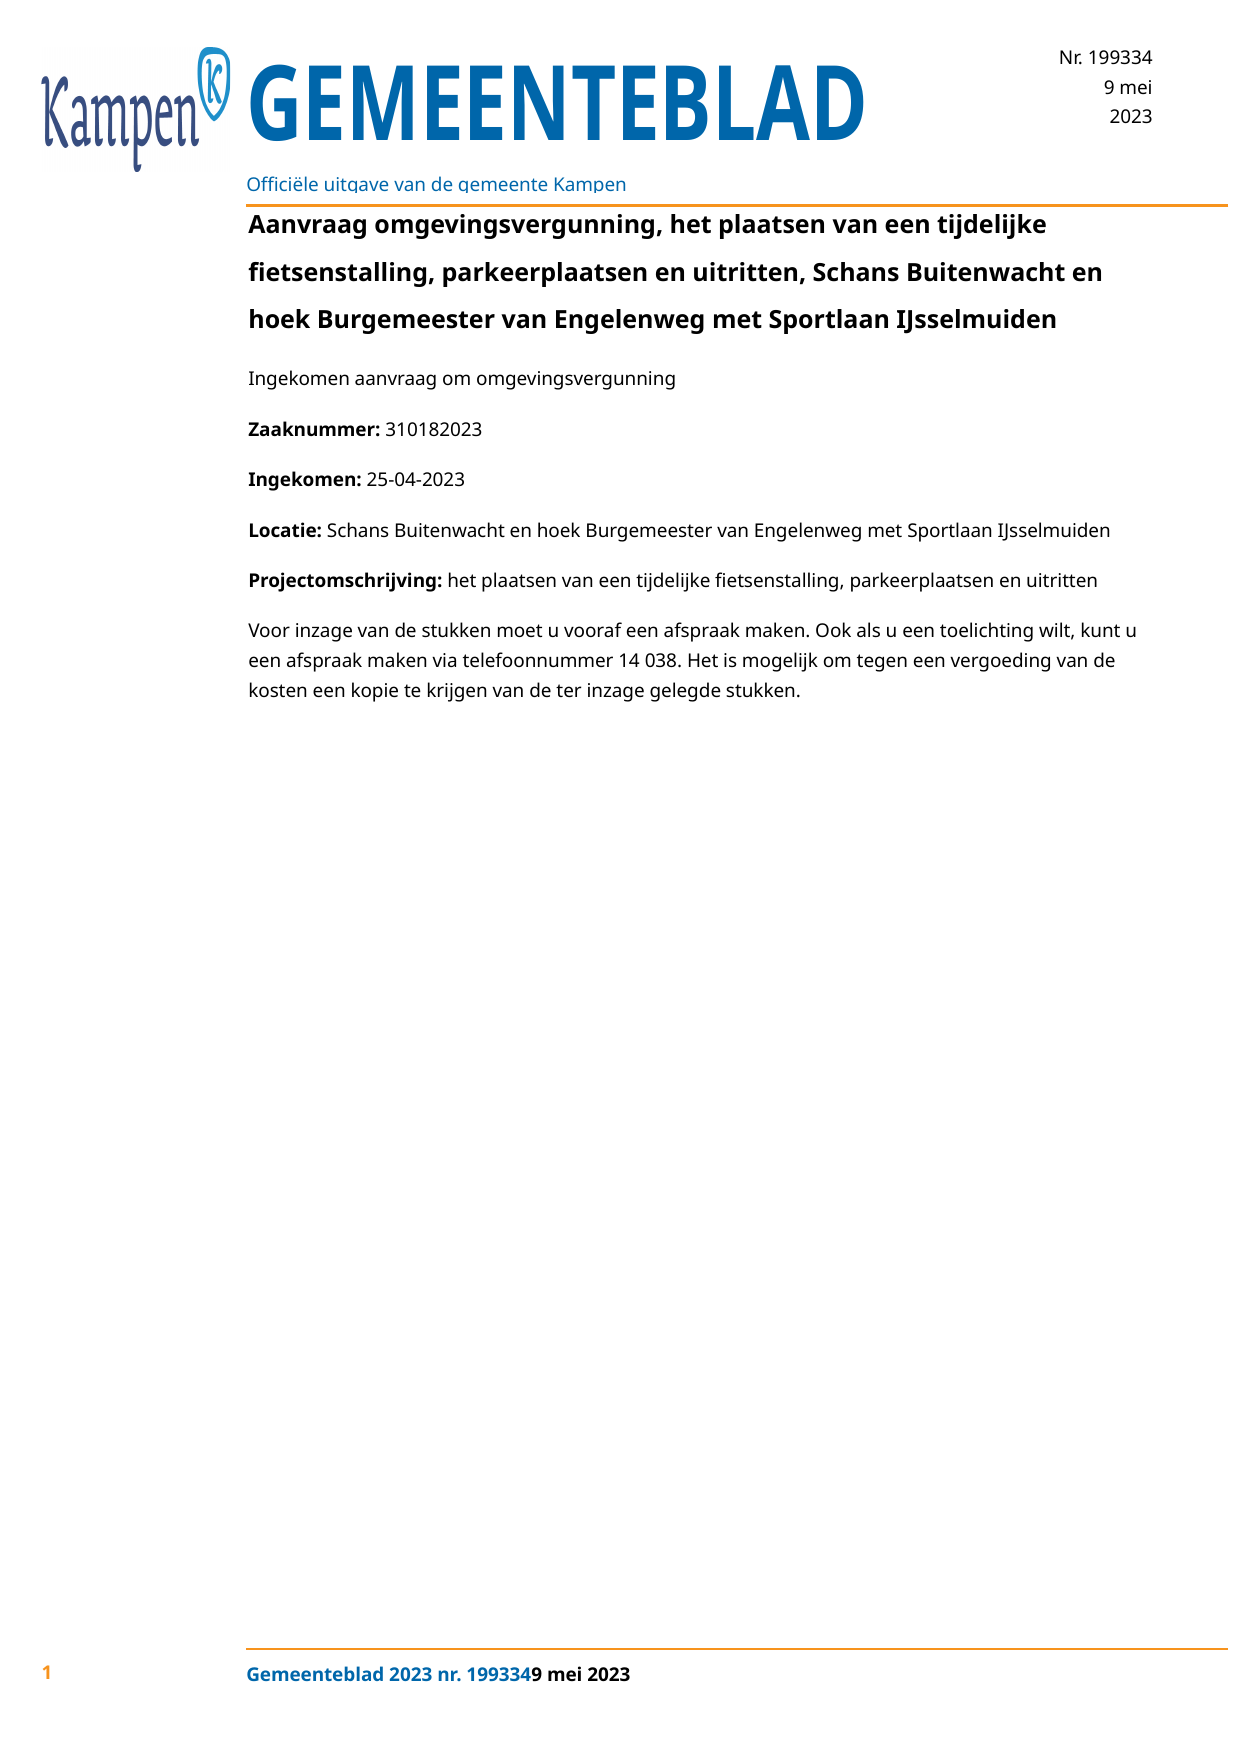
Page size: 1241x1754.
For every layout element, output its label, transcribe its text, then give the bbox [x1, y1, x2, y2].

text Projectomschrijving: het plaatsen van een tijdelijke fietsenstalling, parkeerplaatsen en uitritten [248, 567, 1152, 593]
text Voor inzage van de stukken moet u vooraf een afspraak maken. Ook als u een toelichting wilt, kunt u een afspraak maken via telefoonnummer 14 038. Het is mogelijk om tegen een vergoeding van de kosten een kopie te krijgen van de ter inzage gelegde stukken. [248, 618, 1152, 702]
text Zaaknummer: 310182023 [248, 416, 1152, 442]
text Ingekomen: 25-04-2023 [248, 466, 1152, 492]
text Aanvraag omgevingsvergunning, het plaatsen van een tijdelijke fietsenstalling, parkeerplaatsen en uitritten, Schans Buitenwacht en hoek Burgemeester van Engelenweg met Sportlaan IJsselmuiden [248, 207, 1152, 336]
text Locatie: Schans Buitenwacht en hoek Burgemeester van Engelenweg met Sportlaan IJsselmuiden [248, 517, 1152, 542]
text Ingekomen aanvraag om omgevingsvergunning [248, 366, 1152, 391]
picture [41, 47, 231, 172]
